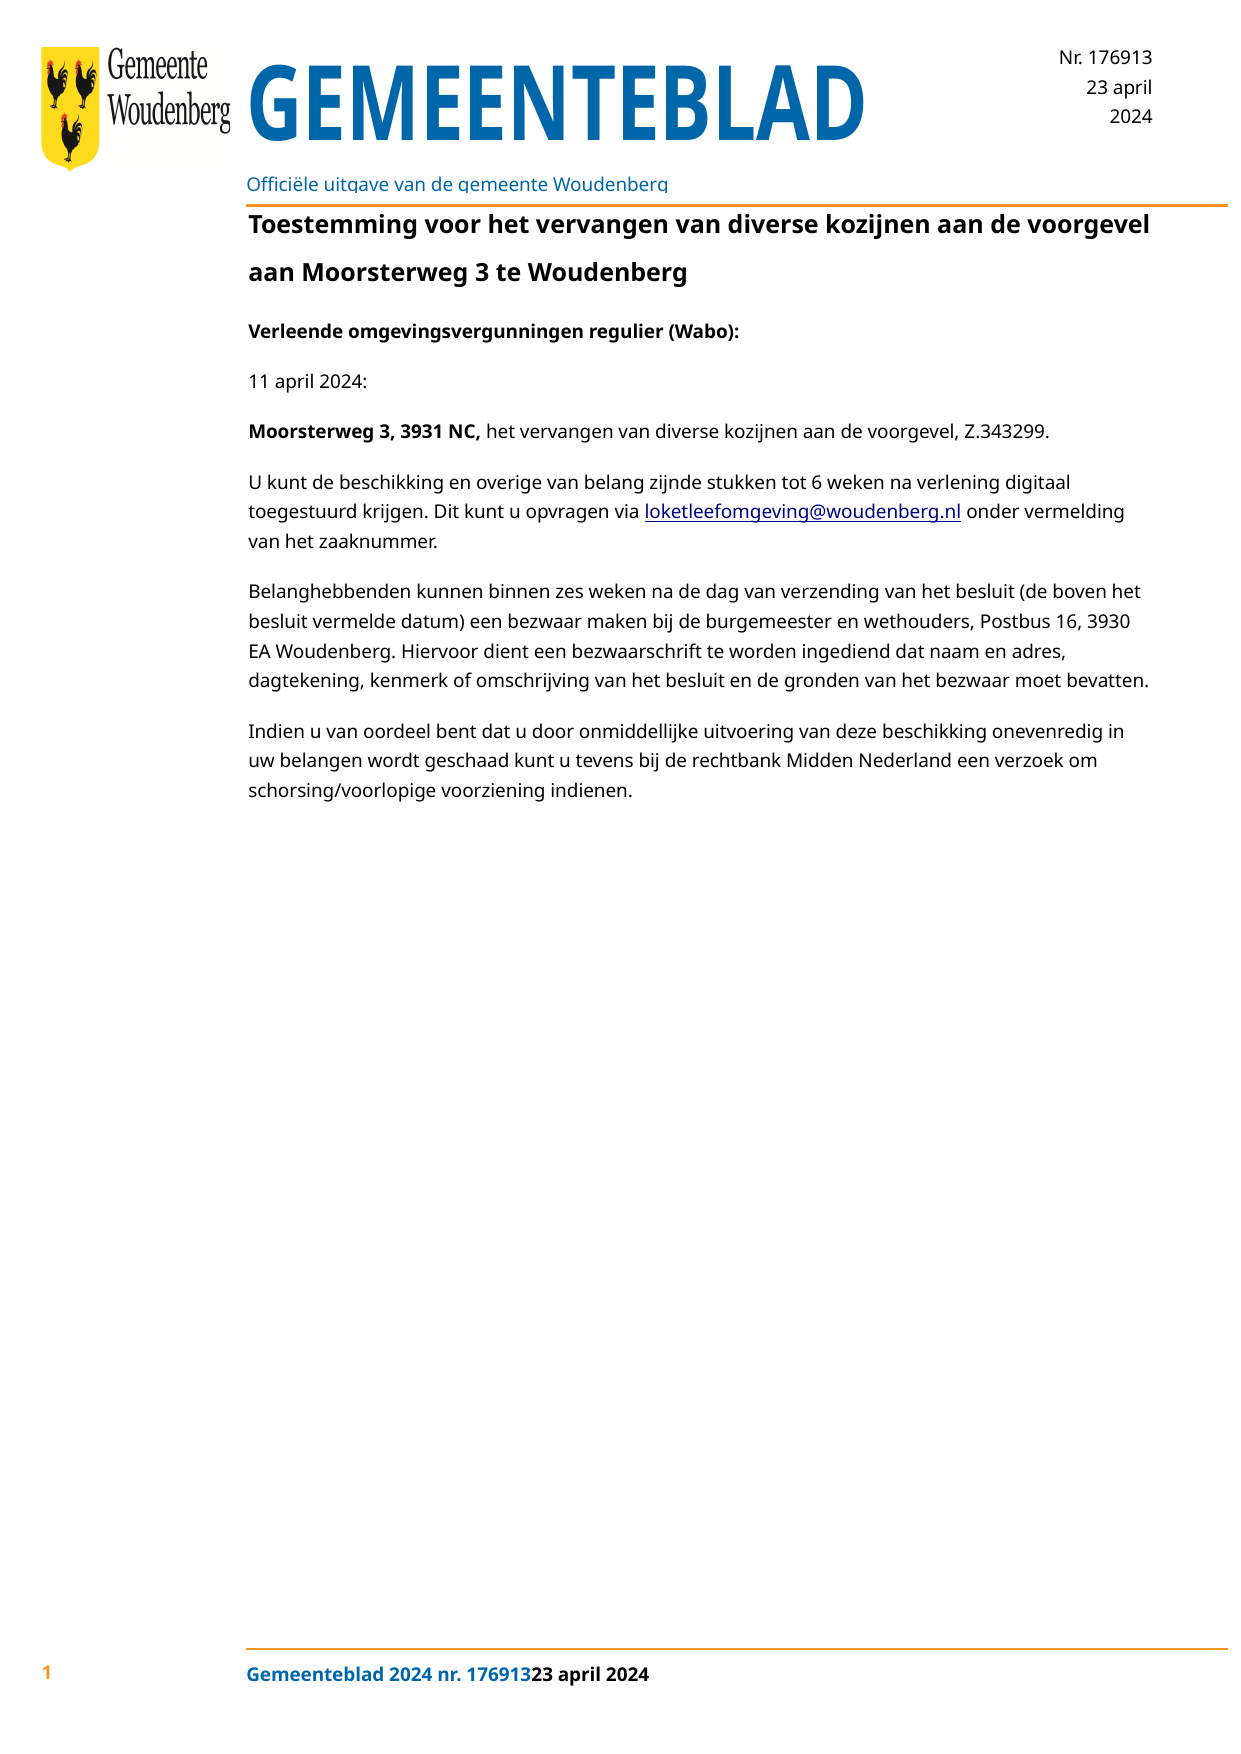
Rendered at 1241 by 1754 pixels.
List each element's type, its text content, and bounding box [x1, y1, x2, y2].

text Belanghebbenden kunnen binnen zes weken na de dag van verzending van het besluit (de boven het besluit vermelde datum) een bezwaar maken bij de burgemeester en wethouders, Postbus 16, 3930 EA Woudenberg. Hiervoor dient een bezwaarschrift te worden ingediend dat naam en adres, dagtekening, kenmerk of omschrijving van het besluit en de gronden van het bezwaar moet bevatten. [248, 579, 1152, 693]
text Verleende omgevingsvergunningen regulier (Wabo): [248, 318, 1152, 344]
picture [41, 47, 231, 172]
text 11 april 2024: [248, 368, 1152, 394]
text Indien u van oordeel bent dat u door onmiddellijke uitvoering van deze beschikking onevenredig in uw belangen wordt geschaad kunt u tevens bij de rechtbank Midden Nederland een verzoek om schorsing/voorlopige voorziening indienen. [248, 718, 1152, 803]
text Moorsterweg 3, 3931 NC, het vervangen van diverse kozijnen aan de voorgevel, Z.343299. [248, 419, 1152, 444]
text U kunt de beschikking en overige van belang zijnde stukken tot 6 weken na verlening digitaal toegestuurd krijgen. Dit kunt u opvragen via loketleefomgeving@woudenberg.nl onder vermelding van het zaaknummer. [248, 469, 1152, 554]
text Toestemming voor het vervangen van diverse kozijnen aan de voorgevel aan Moorsterweg 3 te Woudenberg [248, 207, 1152, 288]
